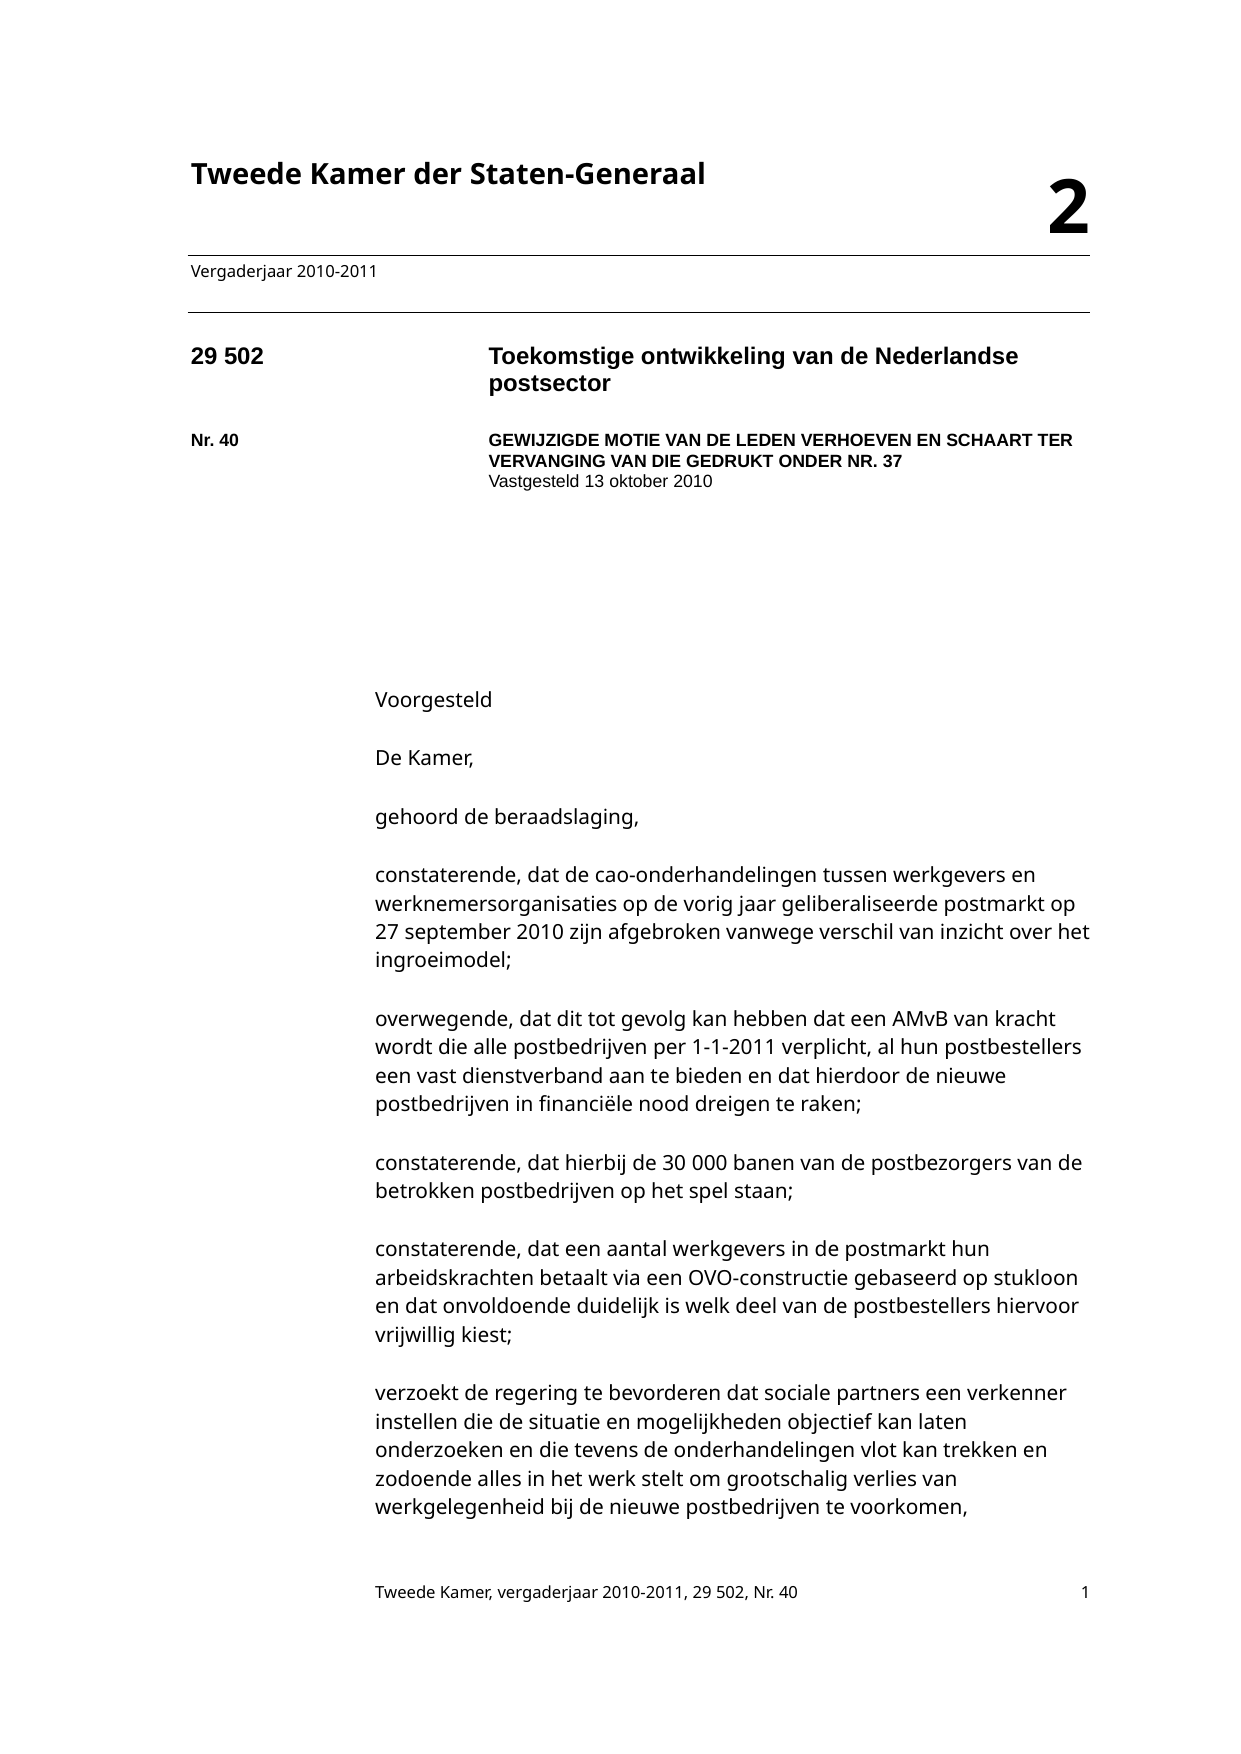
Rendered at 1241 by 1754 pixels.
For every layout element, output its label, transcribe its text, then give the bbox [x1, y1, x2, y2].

table_header Tweede Kamer der Staten-Generaal [188, 150, 909, 255]
table_cell Nr. 40 [188, 427, 485, 566]
text constaterende, dat hierbij de 30 000 banen van de postbezorgers van de betrokken postbedrijven op het spel staan; [375, 1148, 1090, 1204]
table_cell Vergaderjaar 2010-2011 [188, 256, 485, 312]
text verzoekt de regering te bevorderen dat sociale partners een verkenner instellen die de situatie en mogelijkheden objectief kan laten onderzoeken en die tevens de onderhandelingen vlot kan trekken en zodoende alles in het werk stelt om grootschalig verlies van werkgelegenheid bij de nieuwe postbedrijven te voorkomen, [375, 1378, 1090, 1521]
table_cell 29 502 [188, 339, 485, 427]
table_cell [485, 256, 1090, 312]
text gehoord de beraadslaging, [375, 802, 1090, 830]
text constaterende, dat een aantal werkgevers in de postmarkt hun arbeidskrachten betaalt via een OVO-constructie gebaseerd op stukloon en dat onvoldoende duidelijk is welk deel van de postbestellers hiervoor vrijwillig kiest; [375, 1234, 1090, 1348]
text constaterende, dat de cao-onderhandelingen tussen werkgevers en werknemersorganisaties op de vorig jaar geliberaliseerde postmarkt op 27 september 2010 zijn afgebroken vanwege verschil van inzicht over het ingroeimodel; [375, 860, 1090, 974]
table_cell [188, 313, 485, 339]
table_cell [485, 313, 1090, 339]
text De Kamer, [375, 743, 1090, 772]
table_cell GEWIJZIGDE MOTIE VAN DE LEDEN VERHOEVEN EN SCHAART TER VERVANGING VAN DIE GEDRUKT ONDER NR. 37 Vastgesteld 13 oktober 2010 [485, 427, 1090, 566]
table_cell Toekomstige ontwikkeling van de Nederlandse postsector [485, 339, 1090, 427]
text overwegende, dat dit tot gevolg kan hebben dat een AMvB van kracht wordt die alle postbedrijven per 1-1-2011 verplicht, al hun postbestellers een vast dienstverband aan te bieden en dat hierdoor de nieuwe postbedrijven in financiële nood dreigen te raken; [375, 1004, 1090, 1118]
text Voorgesteld [375, 685, 1090, 713]
table_header 2 [910, 150, 1090, 255]
